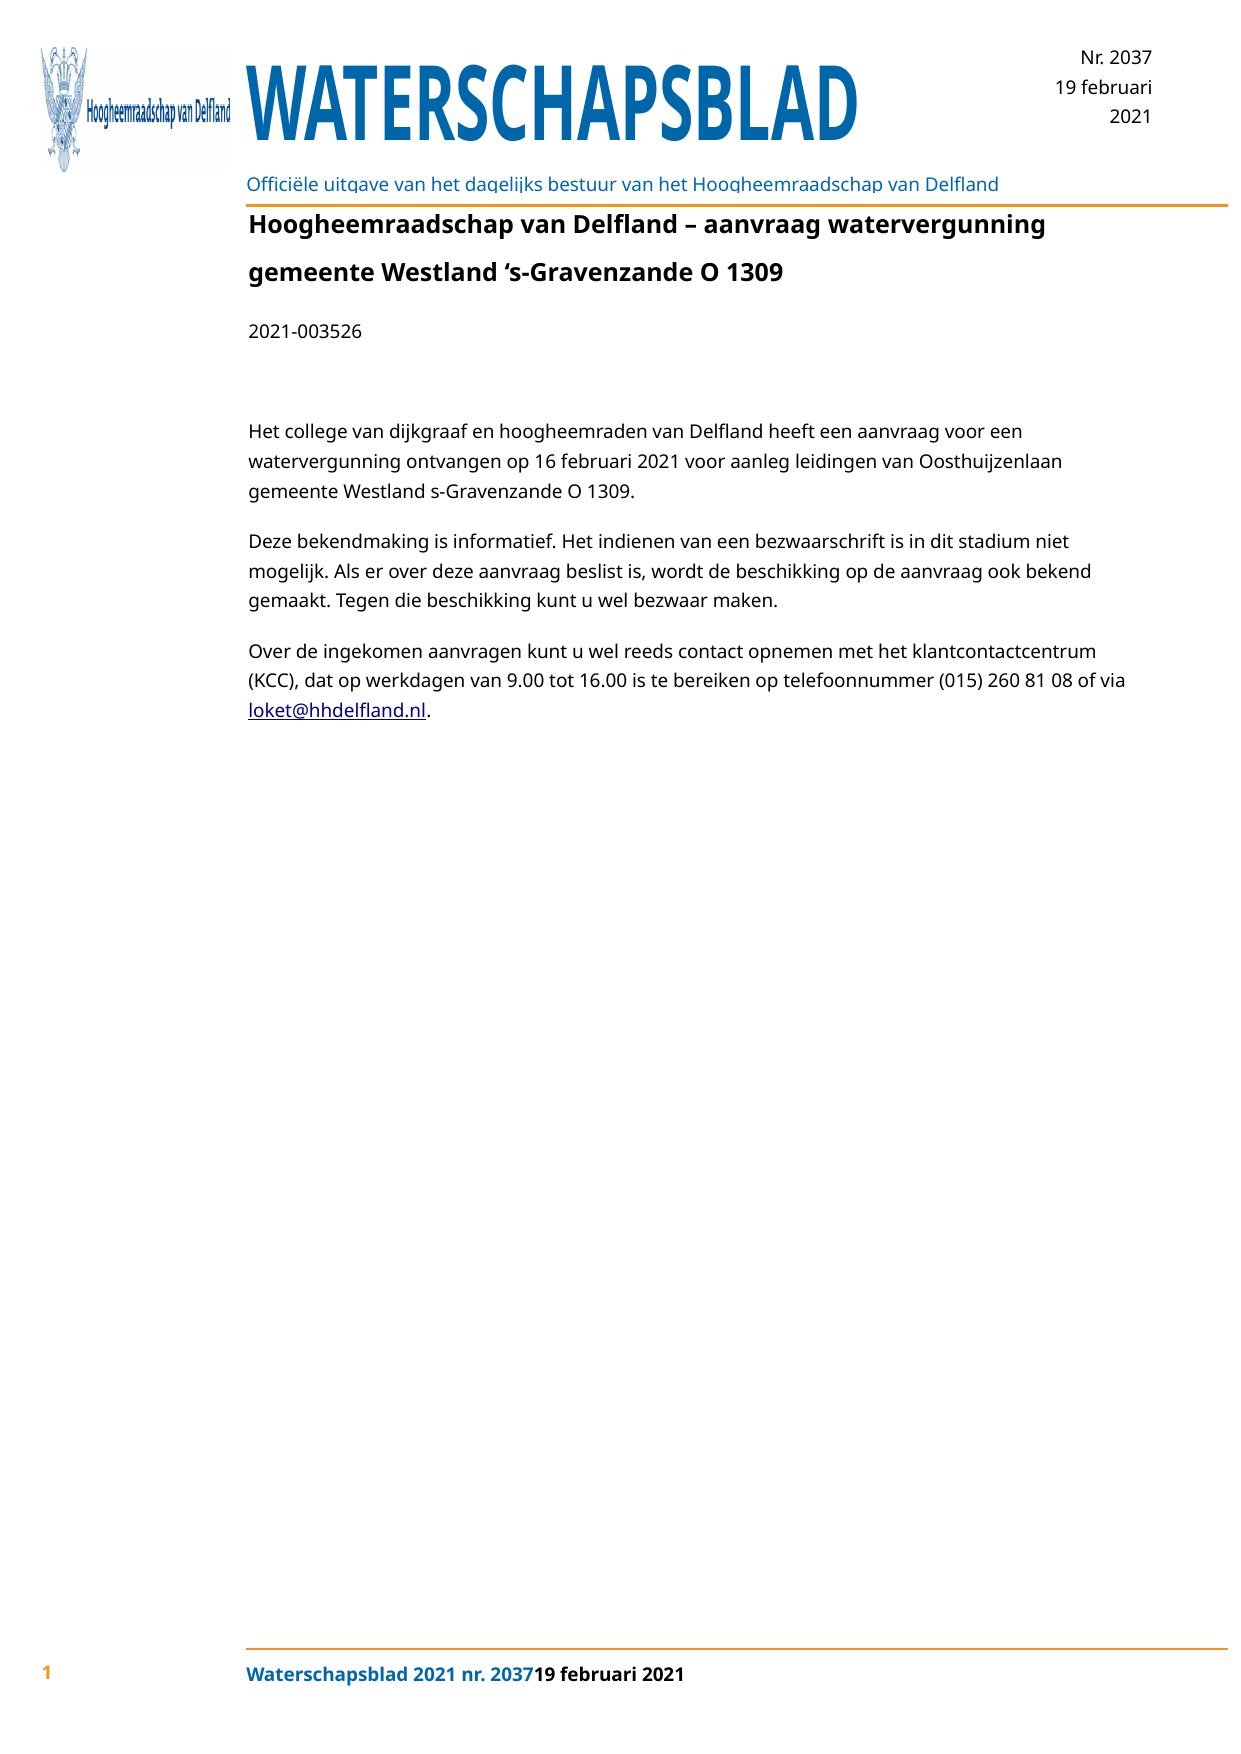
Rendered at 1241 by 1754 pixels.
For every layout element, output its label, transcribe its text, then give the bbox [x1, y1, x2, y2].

text Hoogheemraadschap van Delfland – aanvraag watervergunning gemeente Westland ‘s-Gravenzande O 1309 [248, 207, 1152, 288]
text 2021-003526 [248, 318, 1152, 344]
text Deze bekendmaking is informatief. Het indienen van een bezwaarschrift is in dit stadium niet mogelijk. Als er over deze aanvraag beslist is, wordt de beschikking op de aanvraag ook bekend gemaakt. Tegen die beschikking kunt u wel bezwaar maken. [248, 528, 1152, 613]
picture [41, 47, 231, 172]
text Het college van dijkgraaf en hoogheemraden van Delfland heeft een aanvraag voor een watervergunning ontvangen op 16 februari 2021 voor aanleg leidingen van Oosthuijzenlaan gemeente Westland s-Gravenzande O 1309. [248, 419, 1152, 504]
text Over de ingekomen aanvragen kunt u wel reeds contact opnemen met het klantcontactcentrum (KCC), dat op werkdagen van 9.00 tot 16.00 is te bereiken op telefoonnummer (015) 260 81 08 of via loket@hhdelfland.nl. [248, 638, 1152, 723]
